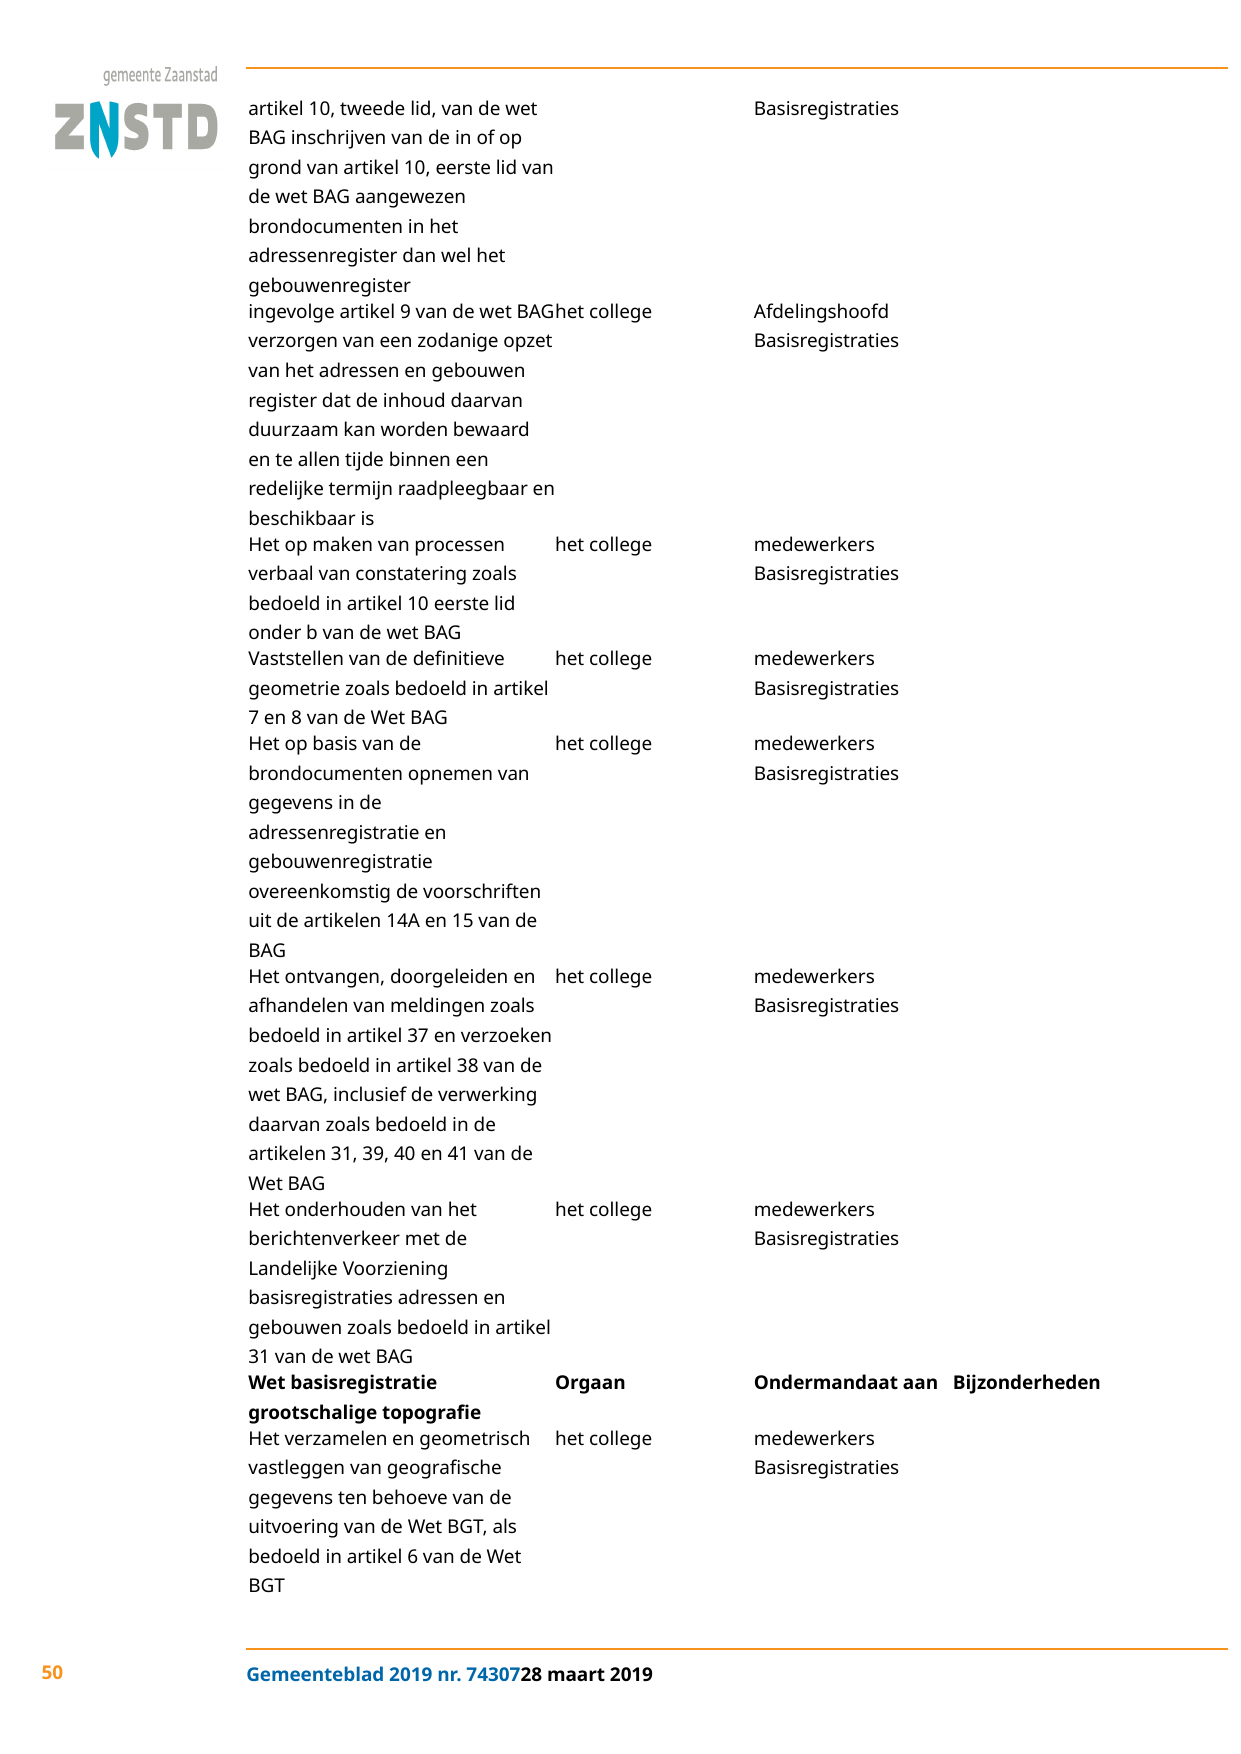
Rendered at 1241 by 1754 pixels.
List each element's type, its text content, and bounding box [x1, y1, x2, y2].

table_cell [953, 1196, 1152, 1369]
table_cell Wet basisregistratie grootschalige topografie [248, 1370, 555, 1425]
table_cell het college [555, 963, 754, 1196]
table_cell Bijzonderheden [953, 1370, 1152, 1425]
table_cell medewerkers Basisregistraties [754, 730, 953, 963]
table_cell ingevolge artikel 9 van de wet BAG verzorgen van een zodanige opzet van het adressen en gebouwen register dat de inhoud daarvan duurzaam kan worden bewaard en te allen tijde binnen een redelijke termijn raadpleegbaar en beschikbaar is [248, 298, 555, 531]
table_cell het college [555, 531, 754, 645]
table_cell [953, 1425, 1152, 1598]
table_cell Vaststellen van de definitieve geometrie zoals bedoeld in artikel 7 en 8 van de Wet BAG [248, 645, 555, 730]
table_cell het college [555, 730, 754, 963]
table_cell medewerkers Basisregistraties [754, 645, 953, 730]
table_cell artikel 10, tweede lid, van de wet BAG inschrijven van de in of op grond van artikel 10, eerste lid van de wet BAG aangewezen brondocumenten in het adressenregister dan wel het gebouwenregister [248, 95, 555, 298]
table_cell Ondermandaat aan [754, 1370, 953, 1425]
table_cell Afdelingshoofd Basisregistraties [754, 298, 953, 531]
table_cell medewerkers Basisregistraties [754, 1425, 953, 1598]
table_cell het college [555, 298, 754, 531]
table_cell medewerkers Basisregistraties [754, 963, 953, 1196]
table_cell Het op basis van de brondocumenten opnemen van gegevens in de adressenregistratie en gebouwenregistratie overeenkomstig de voorschriften uit de artikelen 14A en 15 van de BAG [248, 730, 555, 963]
table_cell [953, 645, 1152, 730]
table_cell het college [555, 1425, 754, 1598]
picture [41, 47, 231, 172]
table_cell [953, 298, 1152, 531]
table_cell Het op maken van processen verbaal van constatering zoals bedoeld in artikel 10 eerste lid onder b van de wet BAG [248, 531, 555, 645]
table_cell [555, 95, 754, 298]
table_cell Het verzamelen en geometrisch vastleggen van geografische gegevens ten behoeve van de uitvoering van de Wet BGT, als bedoeld in artikel 6 van de Wet BGT [248, 1425, 555, 1598]
table_cell het college [555, 1196, 754, 1369]
table_cell medewerkers Basisregistraties [754, 1196, 953, 1369]
table_cell Het ontvangen, doorgeleiden en afhandelen van meldingen zoals bedoeld in artikel 37 en verzoeken zoals bedoeld in artikel 38 van de wet BAG, inclusief de verwerking daarvan zoals bedoeld in de artikelen 31, 39, 40 en 41 van de Wet BAG [248, 963, 555, 1196]
table_cell [953, 730, 1152, 963]
table_cell Het onderhouden van het berichtenverkeer met de Landelijke Voorziening basisregistraties adressen en gebouwen zoals bedoeld in artikel 31 van de wet BAG [248, 1196, 555, 1369]
table_cell [953, 95, 1152, 298]
table_cell Orgaan [555, 1370, 754, 1425]
table_cell medewerkers Basisregistraties [754, 531, 953, 645]
table_cell [953, 531, 1152, 645]
table_cell het college [555, 645, 754, 730]
table_cell [953, 963, 1152, 1196]
table_cell Basisregistraties [754, 95, 953, 298]
